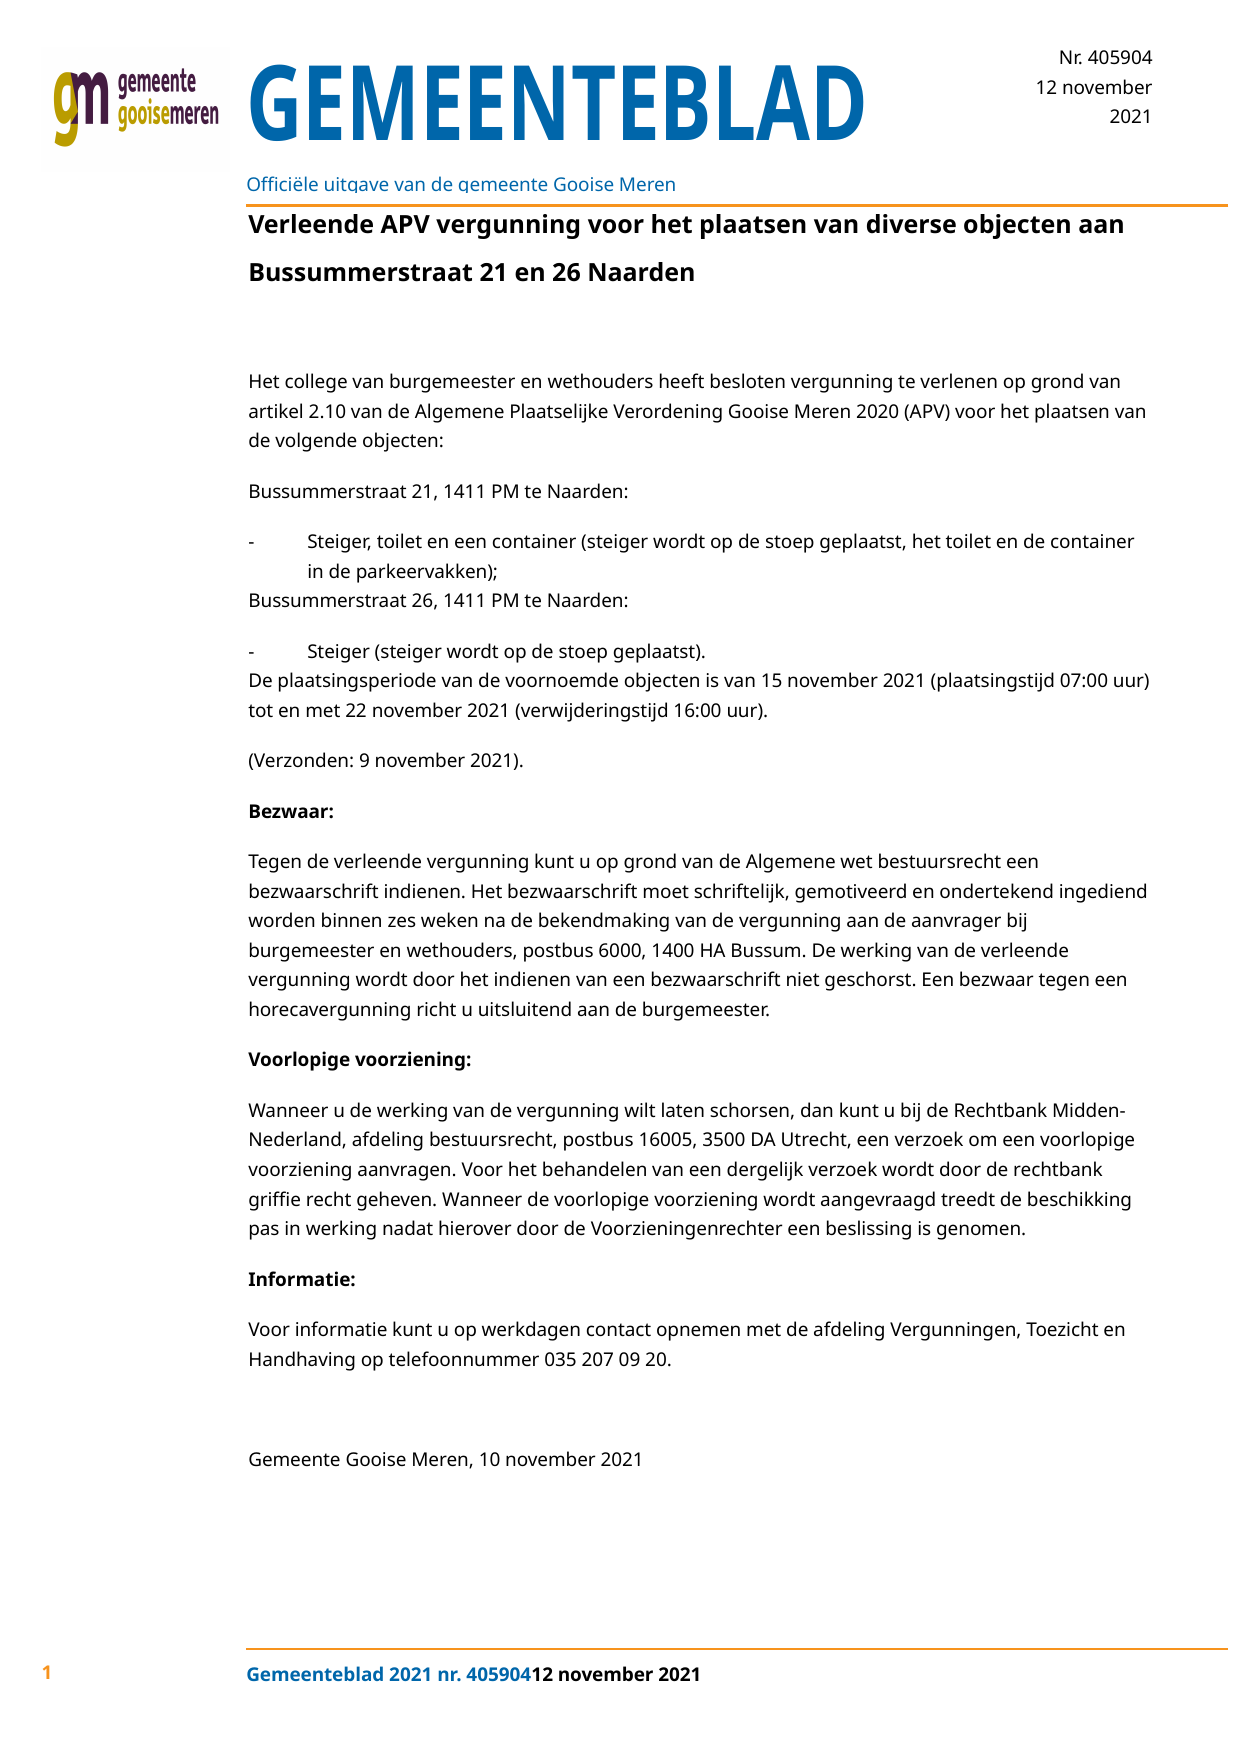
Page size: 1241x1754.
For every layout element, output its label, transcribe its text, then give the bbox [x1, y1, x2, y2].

text Gemeente Gooise Meren, 10 november 2021 [248, 1447, 1152, 1472]
text Bezwaar: [248, 798, 1152, 824]
text Het college van burgemeester en wethouders heeft besloten vergunning te verlenen op grond van artikel 2.10 van de Algemene Plaatselijke Verordening Gooise Meren 2020 (APV) voor het plaatsen van de volgende objecten: [248, 368, 1152, 453]
list Steiger (steiger wordt op de stoep geplaatst). [248, 638, 1152, 664]
text Voor informatie kunt u op werkdagen contact opnemen met de afdeling Vergunningen, Toezicht en Handhaving op telefoonnummer 035 207 09 20. [248, 1316, 1152, 1372]
text De plaatsingsperiode van de voornoemde objecten is van 15 november 2021 (plaatsingstijd 07:00 uur) tot en met 22 november 2021 (verwijderingstijd 16:00 uur). [248, 667, 1152, 723]
text Voorlopige voorziening: [248, 1047, 1152, 1072]
text Bussummerstraat 21, 1411 PM te Naarden: [248, 478, 1152, 504]
text (Verzonden: 9 november 2021). [248, 747, 1152, 773]
picture [41, 47, 231, 172]
text Tegen de verleende vergunning kunt u op grond van de Algemene wet bestuursrecht een bezwaarschrift indienen. Het bezwaarschrift moet schriftelijk, gemotiveerd en ondertekend ingediend worden binnen zes weken na de bekendmaking van de vergunning aan de aanvrager bij burgemeester en wethouders, postbus 6000, 1400 HA Bussum. De werking van de verleende vergunning wordt door het indienen van een bezwaarschrift niet geschorst. Een bezwaar tegen een horecavergunning richt u uitsluitend aan de burgemeester. [248, 848, 1152, 1022]
text Informatie: [248, 1266, 1152, 1292]
text Bussummerstraat 26, 1411 PM te Naarden: [248, 587, 1152, 613]
list Steiger, toilet en een container (steiger wordt op de stoep geplaatst, het toilet en de container in de parkeervakken); [248, 528, 1152, 584]
text Wanneer u de werking van de vergunning wilt laten schorsen, dan kunt u bij de Rechtbank Midden-Nederland, afdeling bestuursrecht, postbus 16005, 3500 DA Utrecht, een verzoek om een voorlopige voorziening aanvragen. Voor het behandelen van een dergelijk verzoek wordt door de rechtbank griffie recht geheven. Wanneer de voorlopige voorziening wordt aangevraagd treedt de beschikking pas in werking nadat hierover door de Voorzieningenrechter een beslissing is genomen. [248, 1097, 1152, 1241]
text Verleende APV vergunning voor het plaatsen van diverse objecten aan Bussummerstraat 21 en 26 Naarden [248, 207, 1152, 288]
